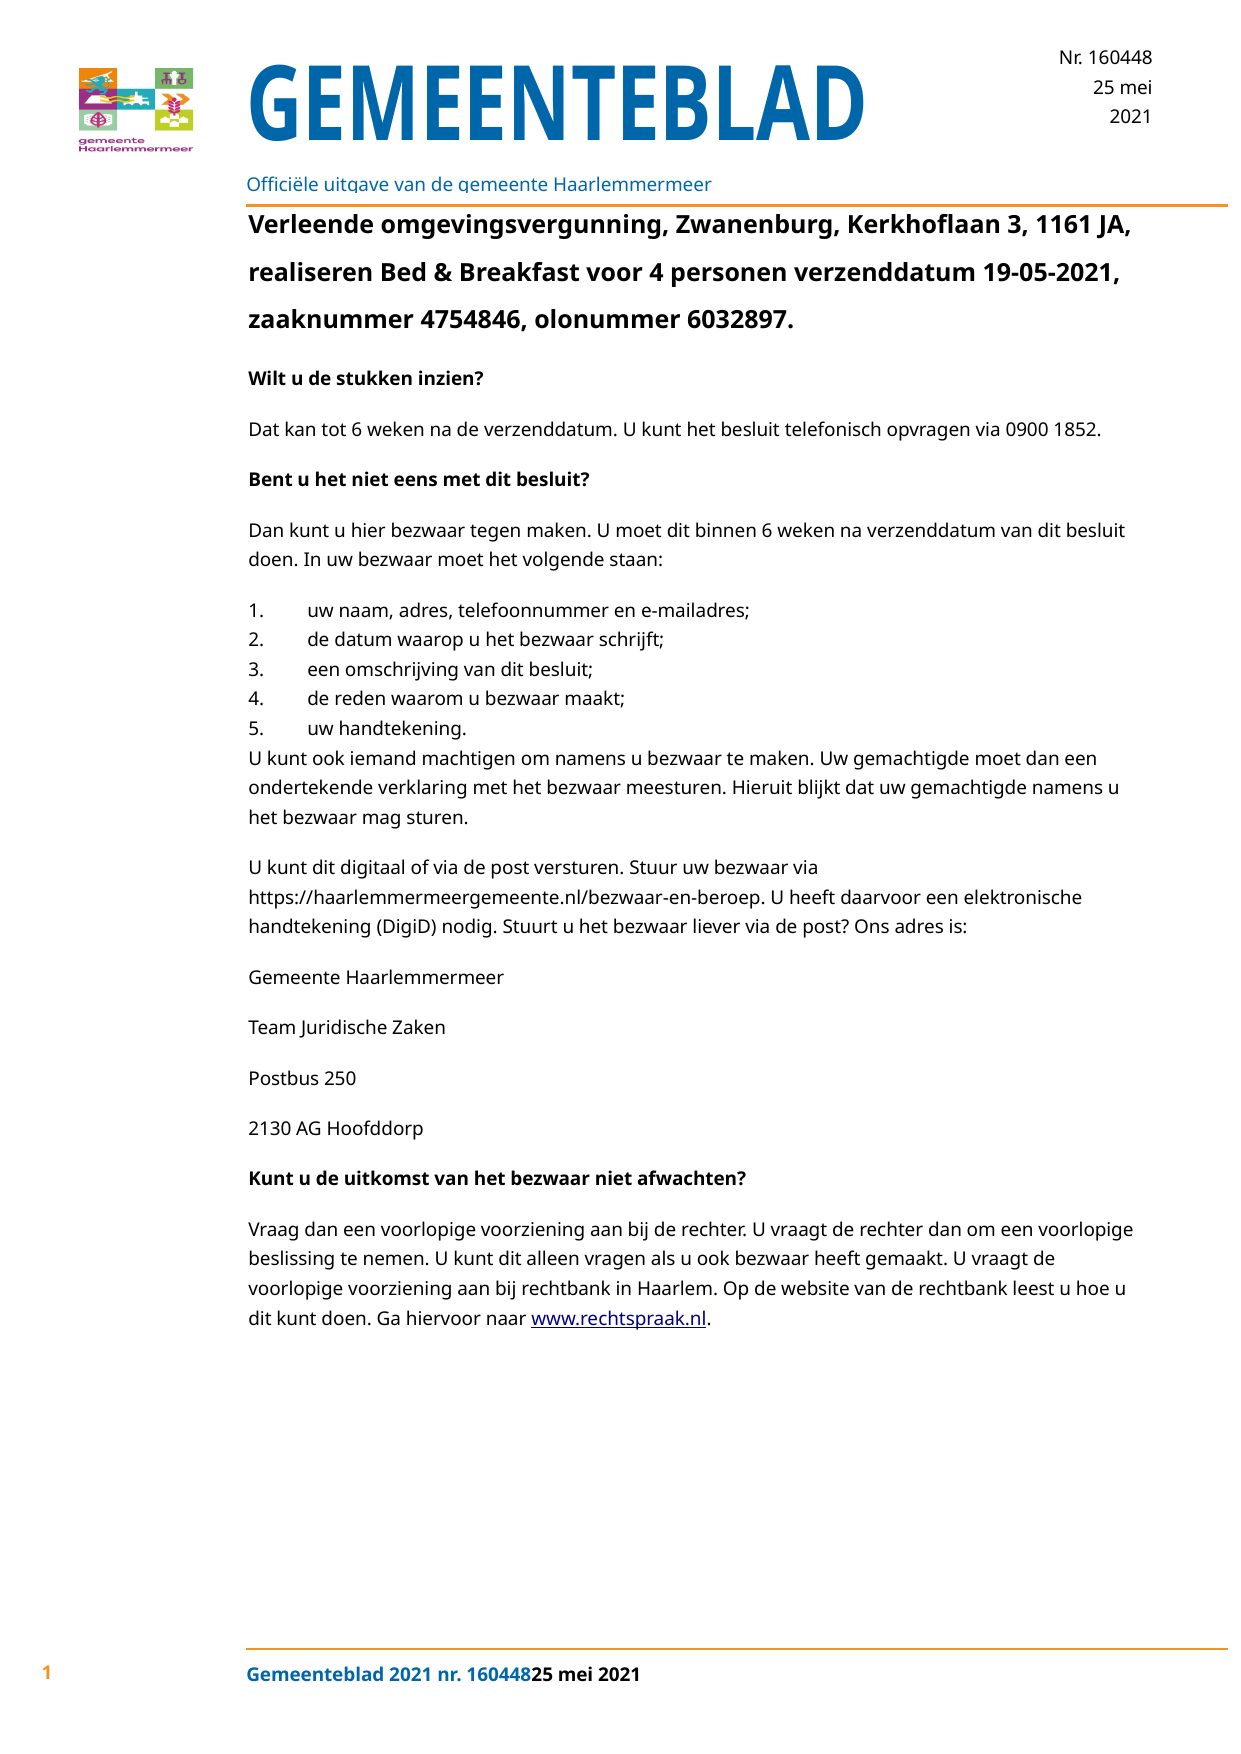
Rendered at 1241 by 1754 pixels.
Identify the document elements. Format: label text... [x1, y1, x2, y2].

text Wilt u de stukken inzien? [248, 366, 1152, 391]
list de datum waarop u het bezwaar schrijft; [248, 626, 1152, 652]
text Bent u het niet eens met dit besluit? [248, 466, 1152, 492]
text Gemeente Haarlemmermeer [248, 964, 1152, 989]
list een omschrijving van dit besluit; [248, 656, 1152, 682]
text Kunt u de uitkomst van het bezwaar niet afwachten? [248, 1166, 1152, 1191]
text Verleende omgevingsvergunning, Zwanenburg, Kerkhoflaan 3, 1161 JA, realiseren Bed & Breakfast voor 4 personen verzenddatum 19-05-2021, zaaknummer 4754846, olonummer 6032897. [248, 207, 1152, 336]
list uw naam, adres, telefoonnummer en e-mailadres; [248, 597, 1152, 622]
text 2130 AG Hoofddorp [248, 1115, 1152, 1141]
text Dan kunt u hier bezwaar tegen maken. U moet dit binnen 6 weken na verzenddatum van dit besluit doen. In uw bezwaar moet het volgende staan: [248, 517, 1152, 572]
text Dat kan tot 6 weken na de verzenddatum. U kunt het besluit telefonisch opvragen via 0900 1852. [248, 416, 1152, 442]
text U kunt dit digitaal of via de post versturen. Stuur uw bezwaar via https://haarlemmermeergemeente.nl/bezwaar-en-beroep. U heeft daarvoor een elektronische handtekening (DigiD) nodig. Stuurt u het bezwaar liever via de post? Ons adres is: [248, 854, 1152, 939]
picture [41, 47, 231, 172]
text Postbus 250 [248, 1065, 1152, 1090]
text Team Juridische Zaken [248, 1014, 1152, 1040]
text Vraag dan een voorlopige voorziening aan bij de rechter. U vraagt de rechter dan om een voorlopige beslissing te nemen. U kunt dit alleen vragen als u ook bezwaar heeft gemaakt. U vraagt de voorlopige voorziening aan bij rechtbank in Haarlem. Op de website van de rechtbank leest u hoe u dit kunt doen. Ga hiervoor naar www.rechtspraak.nl. [248, 1216, 1152, 1330]
list de reden waarom u bezwaar maakt; [248, 686, 1152, 711]
text U kunt ook iemand machtigen om namens u bezwaar te maken. Uw gemachtigde moet dan een ondertekende verklaring met het bezwaar meesturen. Hieruit blijkt dat uw gemachtigde namens u het bezwaar mag sturen. [248, 745, 1152, 829]
list uw handtekening. [248, 715, 1152, 741]
